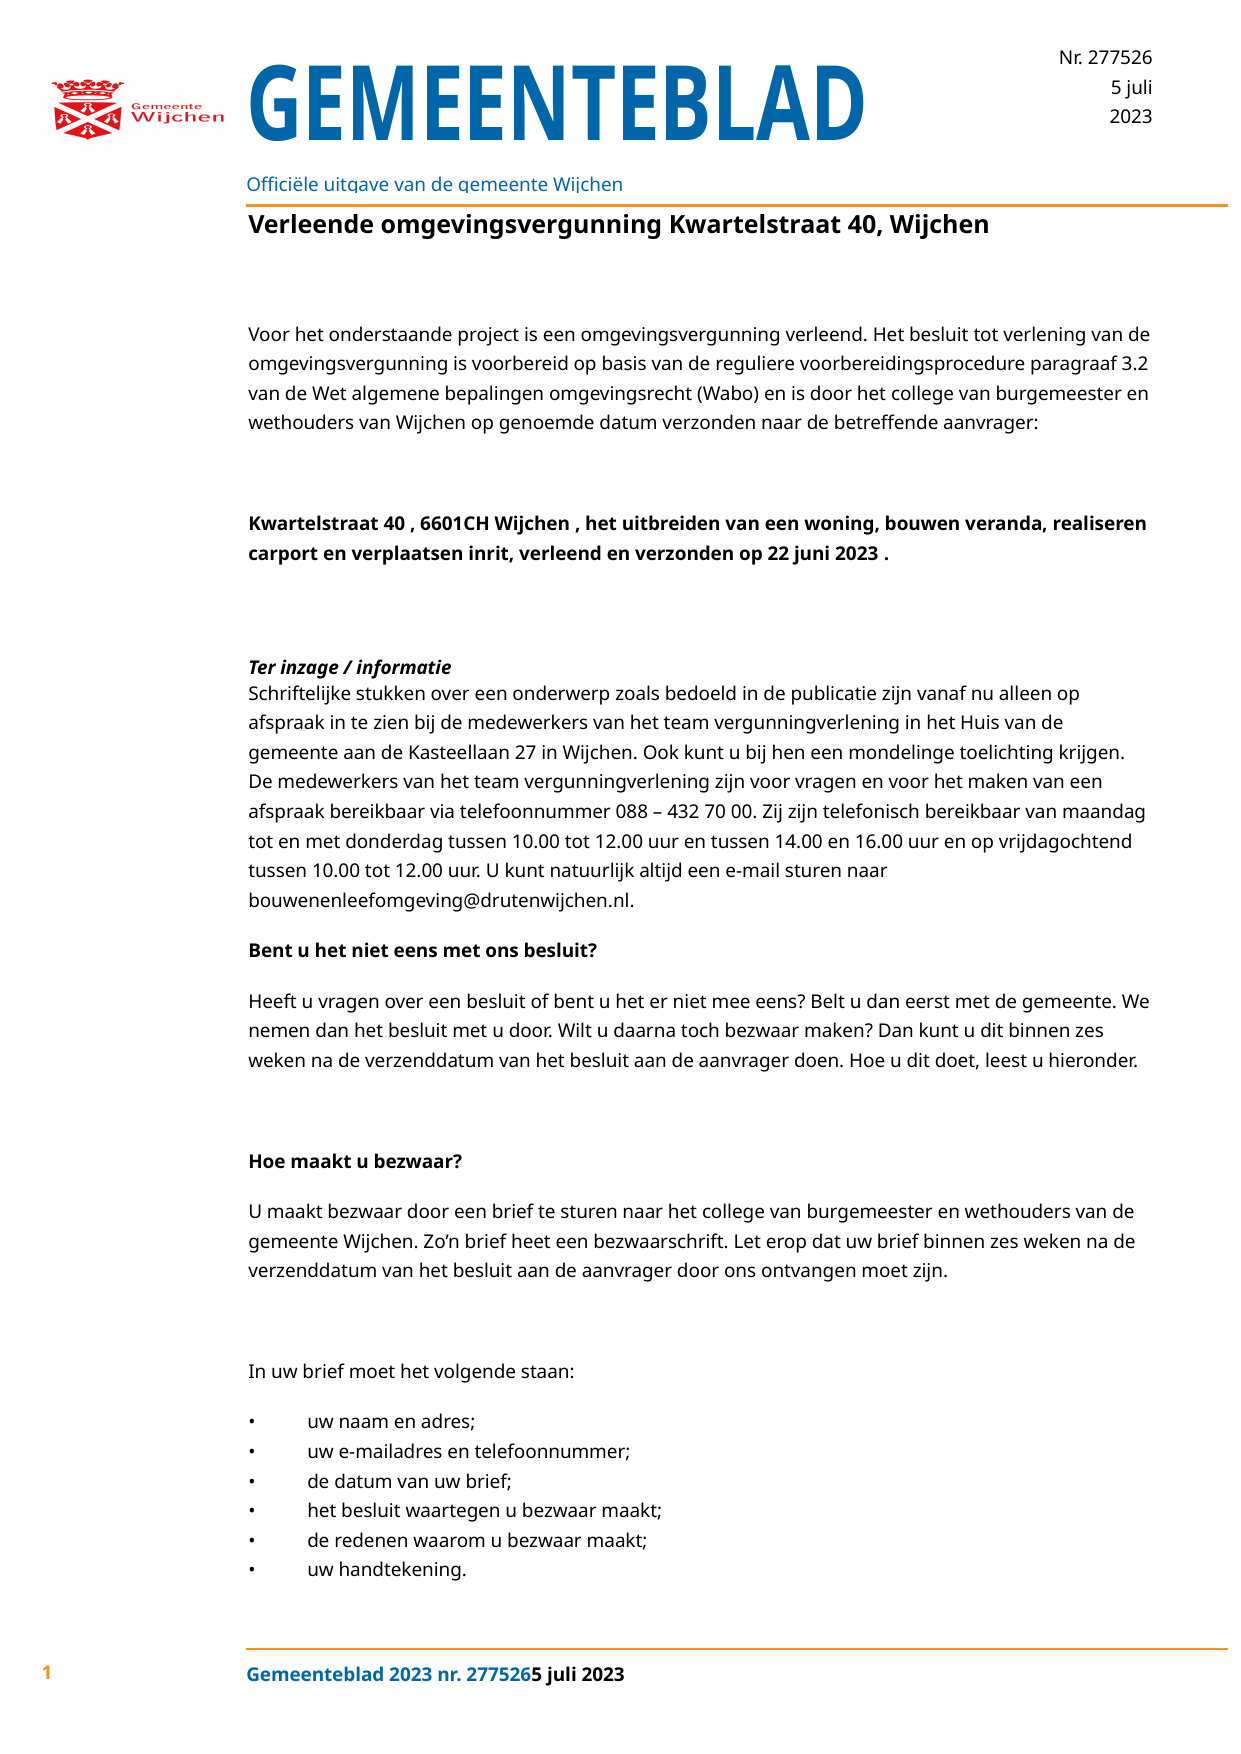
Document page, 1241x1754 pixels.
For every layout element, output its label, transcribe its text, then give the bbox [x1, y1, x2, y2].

text In uw brief moet het volgende staan: [248, 1358, 1152, 1384]
picture [41, 47, 231, 172]
text Ter inzage / informatie [248, 654, 1152, 680]
text Bent u het niet eens met ons besluit? [248, 937, 1152, 963]
text Voor het onderstaande project is een omgevingsvergunning verleend. Het besluit tot verlening van de omgevingsvergunning is voorbereid op basis van de reguliere voorbereidingsprocedure paragraaf 3.2 van de Wet algemene bepalingen omgevingsrecht (Wabo) en is door het college van burgemeester en wethouders van Wijchen op genoemde datum verzonden naar de betreffende aanvrager: [248, 321, 1152, 435]
text Heeft u vragen over een besluit of bent u het er niet mee eens? Belt u dan eerst met de gemeente. We nemen dan het besluit met u door. Wilt u daarna toch bezwaar maken? Dan kunt u dit binnen zes weken na de verzenddatum van het besluit aan de aanvrager doen. Hoe u dit doet, leest u hieronder. [248, 988, 1152, 1073]
text Verleende omgevingsvergunning Kwartelstraat 40, Wijchen [248, 207, 1152, 241]
text Schriftelijke stukken over een onderwerp zoals bedoeld in de publicatie zijn vanaf nu alleen op afspraak in te zien bij de medewerkers van het team vergunningverlening in het Huis van de gemeente aan de Kasteellaan 27 in Wijchen. Ook kunt u bij hen een mondelinge toelichting krijgen. De medewerkers van het team vergunningverlening zijn voor vragen en voor het maken van een afspraak bereikbaar via telefoonnummer 088 – 432 70 00. Zij zijn telefonisch bereikbaar van maandag tot en met donderdag tussen 10.00 tot 12.00 uur en tussen 14.00 en 16.00 uur en op vrijdagochtend tussen 10.00 tot 12.00 uur. U kunt natuurlijk altijd een e-mail sturen naar bouwenenleefomgeving@drutenwijchen.nl. [248, 680, 1152, 913]
list het besluit waartegen u bezwaar maakt; [248, 1497, 1152, 1523]
text Hoe maakt u bezwaar? [248, 1148, 1152, 1174]
list de redenen waarom u bezwaar maakt; [248, 1527, 1152, 1553]
list uw handtekening. [248, 1557, 1152, 1582]
list uw naam en adres; [248, 1409, 1152, 1434]
text U maakt bezwaar door een brief te sturen naar het college van burgemeester en wethouders van de gemeente Wijchen. Zo’n brief heet een bezwaarschrift. Let erop dat uw brief binnen zes weken na de verzenddatum van het besluit aan de aanvrager door ons ontvangen moet zijn. [248, 1198, 1152, 1283]
list uw e-mailadres en telefoonnummer; [248, 1438, 1152, 1464]
text Kwartelstraat 40 , 6601CH Wijchen , het uitbreiden van een woning, bouwen veranda, realiseren carport en verplaatsen inrit, verleend en verzonden op 22 juni 2023 . [248, 510, 1152, 566]
list de datum van uw brief; [248, 1468, 1152, 1494]
